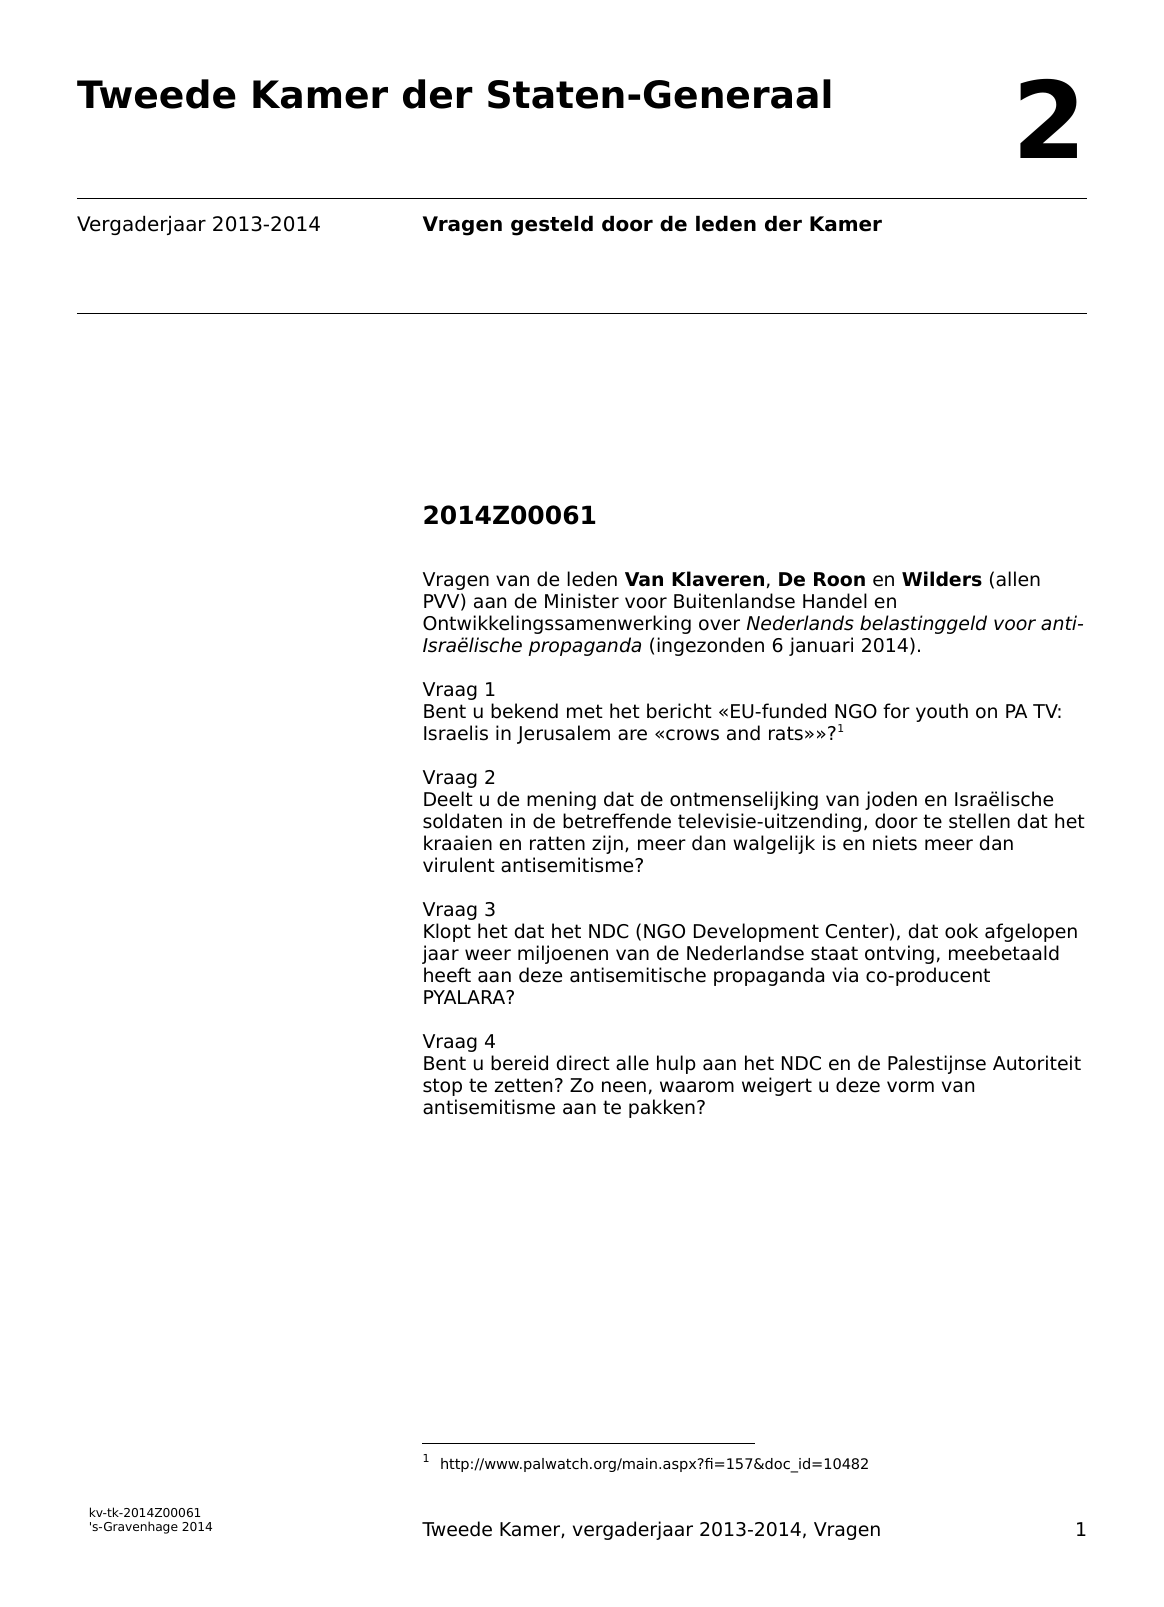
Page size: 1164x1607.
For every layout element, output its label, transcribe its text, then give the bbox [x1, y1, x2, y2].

table_header 2 [886, 59, 1087, 198]
text Vraag 3 [422, 899, 1087, 921]
text Deelt u de mening dat de ontmenselijking van joden en Israëlische soldaten in de betreffende televisie-uitzending, door te stellen dat het kraaien en ratten zijn, meer dan walgelijk is en niets meer dan virulent antisemitisme? [422, 789, 1087, 877]
table_cell Vragen gesteld door de leden der Kamer [422, 199, 1087, 313]
text Vraag 2 [422, 767, 1087, 789]
text Bent u bereid direct alle hulp aan het NDC en de Palestijnse Autoriteit stop te zetten? Zo neen, waarom weigert u deze vorm van antisemitisme aan te pakken? [422, 1053, 1087, 1119]
text 2014Z00061 [422, 501, 1087, 531]
text Vragen van de leden Van Klaveren, De Roon en Wilders (allen PVV) aan de Minister voor Buitenlandse Handel en Ontwikkelingssamenwerking over Nederlands belastinggeld voor anti-Israëlische propaganda (ingezonden 6 januari 2014). [422, 569, 1087, 657]
text Vraag 4 [422, 1031, 1087, 1053]
table_cell Vergaderjaar 2013-2014 [77, 199, 422, 313]
text Klopt het dat het NDC (NGO Development Center), dat ook afgelopen jaar weer miljoenen van de Nederlandse staat ontving, meebetaald heeft aan deze antisemitische propaganda via co-producent PYALARA? [422, 921, 1087, 1009]
table_header Tweede Kamer der Staten-Generaal [77, 59, 886, 198]
text Vraag 1 [422, 679, 1087, 701]
text kv-tk-2014Z00061 [88, 1506, 323, 1520]
text http://www.palwatch.org/main.aspx?fi=157&doc_id=10482 [422, 1452, 1087, 1474]
text Bent u bekend met het bericht «EU-funded NGO for youth on PA TV: Israelis in Jerusalem are «crows and rats»»? [422, 701, 1087, 745]
text 's-Gravenhage 2014 [88, 1520, 323, 1534]
